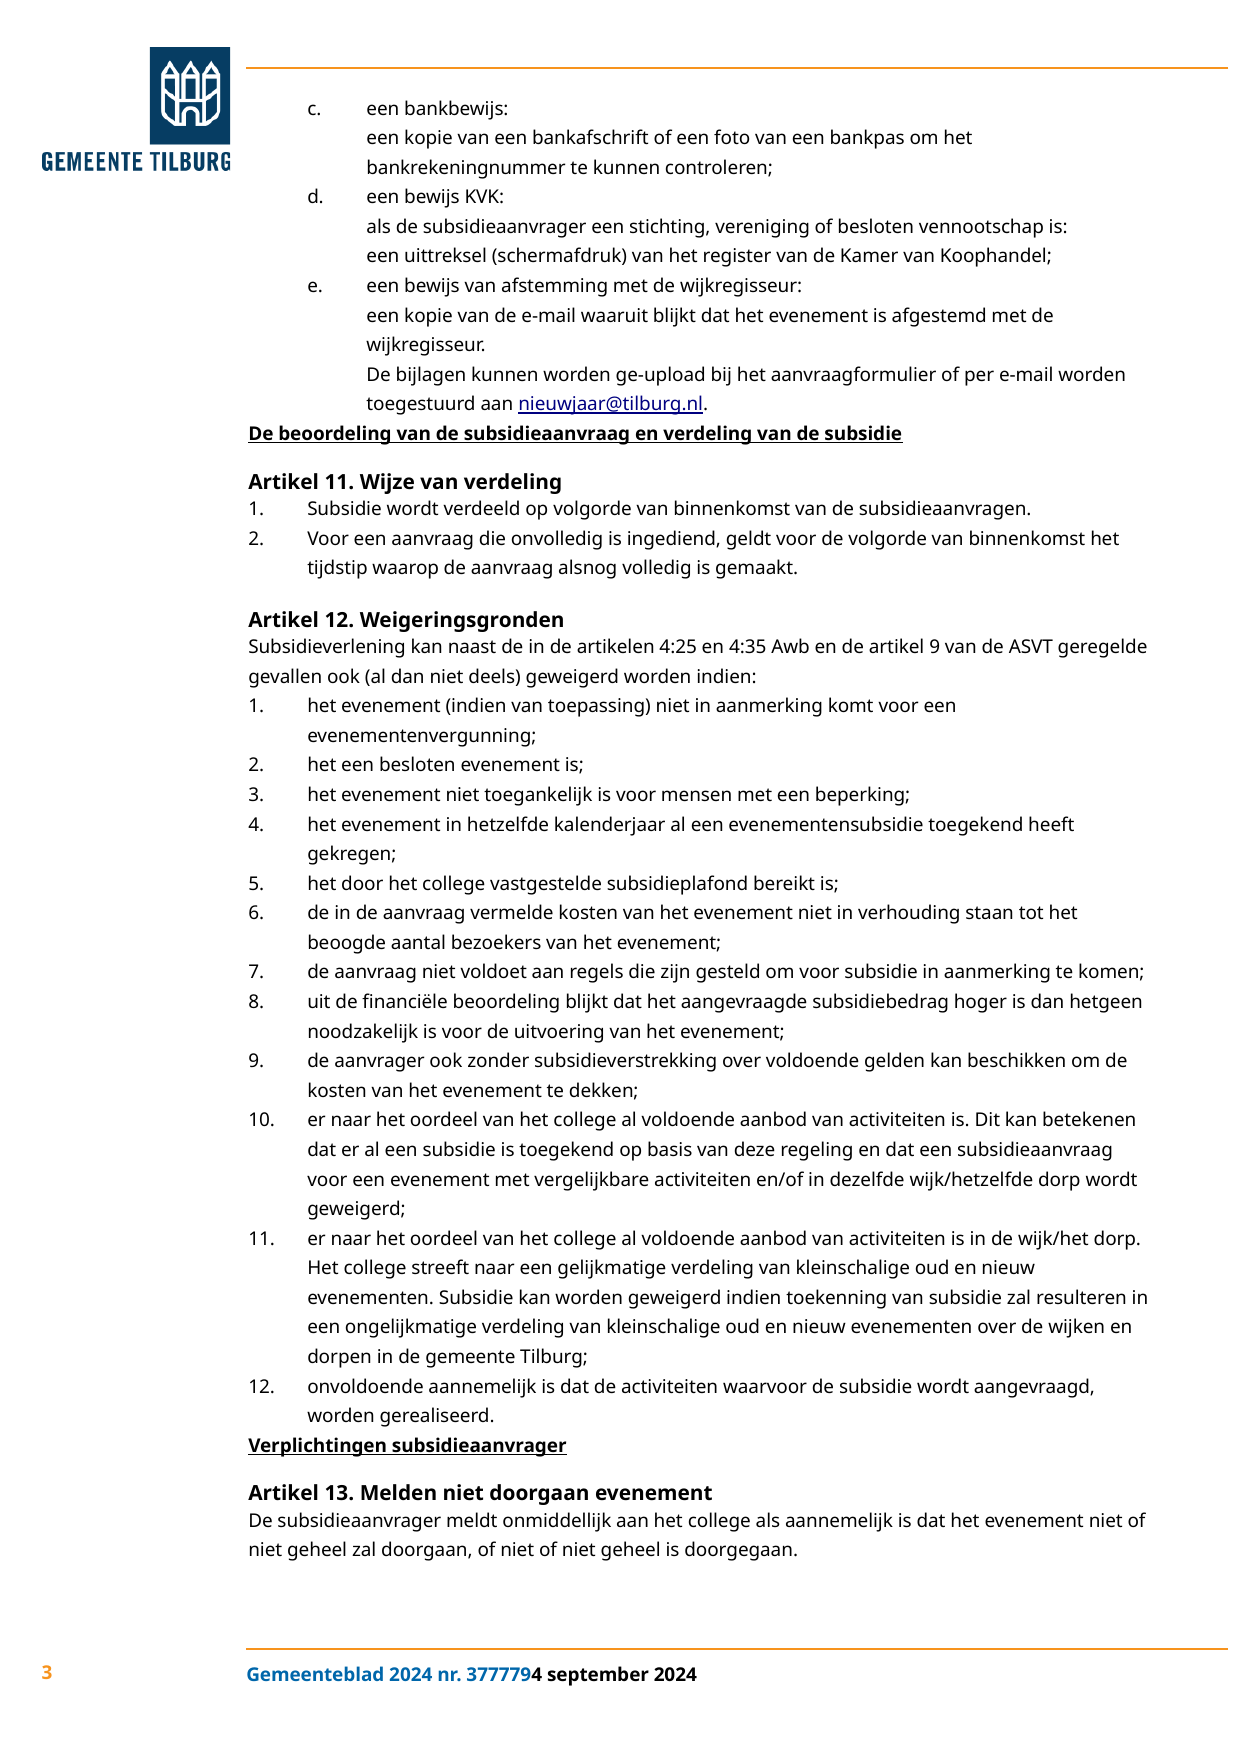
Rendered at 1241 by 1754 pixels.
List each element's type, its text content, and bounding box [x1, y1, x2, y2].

list de aanvrager ook zonder subsidieverstrekking over voldoende gelden kan beschikken om de kosten van het evenement te dekken; [248, 1047, 1152, 1103]
list er naar het oordeel van het college al voldoende aanbod van activiteiten is in de wijk/het dorp. Het college streeft naar een gelijkmatige verdeling van kleinschalige oud en nieuw evenementen. Subsidie kan worden geweigerd indien toekenning van subsidie zal resulteren in een ongelijkmatige verdeling van kleinschalige oud en nieuw evenementen over de wijken en dorpen in de gemeente Tilburg; [248, 1225, 1152, 1369]
list een kopie van de e-mail waaruit blijkt dat het evenement is afgestemd met de wijkregisseur. [307, 302, 1152, 357]
list als de subsidieaanvrager een stichting, vereniging of besloten vennootschap is: [307, 213, 1152, 239]
list een bewijs KVK: [307, 183, 1152, 209]
list De bijlagen kunnen worden ge-upload bij het aanvraagformulier of per e-mail worden toegestuurd aan nieuwjaar@tilburg.nl. [307, 361, 1152, 416]
list het een besloten evenement is; [248, 752, 1152, 777]
list uit de financiële beoordeling blijkt dat het aangevraagde subsidiebedrag hoger is dan hetgeen noodzakelijk is voor de uitvoering van het evenement; [248, 988, 1152, 1043]
text Subsidieverlening kan naast de in de artikelen 4:25 en 4:35 Awb en de artikel 9 van de ASVT geregelde gevallen ook (al dan niet deels) geweigerd worden indien: [248, 633, 1152, 688]
text De subsidieaanvrager meldt onmiddellijk aan het college als aannemelijk is dat het evenement niet of niet geheel zal doorgaan, of niet of niet geheel is doorgegaan. [248, 1507, 1152, 1562]
list Voor een aanvraag die onvolledig is ingediend, geldt voor de volgorde van binnenkomst het tijdstip waarop de aanvraag alsnog volledig is gemaakt. [248, 525, 1152, 580]
list een uittreksel (schermafdruk) van het register van de Kamer van Koophandel; [307, 243, 1152, 268]
text Verplichtingen subsidieaanvrager [248, 1432, 1152, 1458]
list het evenement niet toegankelijk is voor mensen met een beperking; [248, 781, 1152, 807]
list het evenement (indien van toepassing) niet in aanmerking komt voor een evenementenvergunning; [248, 692, 1152, 748]
list een kopie van een bankafschrift of een foto van een bankpas om het bankrekeningnummer te kunnen controleren; [307, 124, 1152, 180]
text Artikel 11. Wijze van verdeling [248, 467, 1152, 495]
list het evenement in hetzelfde kalenderjaar al een evenementensubsidie toegekend heeft gekregen; [248, 811, 1152, 866]
text De beoordeling van de subsidieaanvraag en verdeling van de subsidie [248, 420, 1152, 446]
text Artikel 12. Weigeringsgronden [248, 605, 1152, 633]
list er naar het oordeel van het college al voldoende aanbod van activiteiten is. Dit kan betekenen dat er al een subsidie is toegekend op basis van deze regeling en dat een subsidieaanvraag voor een evenement met vergelijkbare activiteiten en/of in dezelfde wijk/hetzelfde dorp wordt geweigerd; [248, 1107, 1152, 1221]
list een bewijs van afstemming met de wijkregisseur: [307, 272, 1152, 298]
list Subsidie wordt verdeeld op volgorde van binnenkomst van de subsidieaanvragen. [248, 495, 1152, 521]
list een bankbewijs: [307, 95, 1152, 121]
text Artikel 13. Melden niet doorgaan evenement [248, 1478, 1152, 1507]
list het door het college vastgestelde subsidieplafond bereikt is; [248, 870, 1152, 896]
list de in de aanvraag vermelde kosten van het evenement niet in verhouding staan tot het beoogde aantal bezoekers van het evenement; [248, 899, 1152, 955]
list onvoldoende aannemelijk is dat de activiteiten waarvoor de subsidie wordt aangevraagd, worden gerealiseerd. [248, 1373, 1152, 1428]
list de aanvraag niet voldoet aan regels die zijn gesteld om voor subsidie in aanmerking te komen; [248, 959, 1152, 984]
picture [41, 47, 231, 172]
